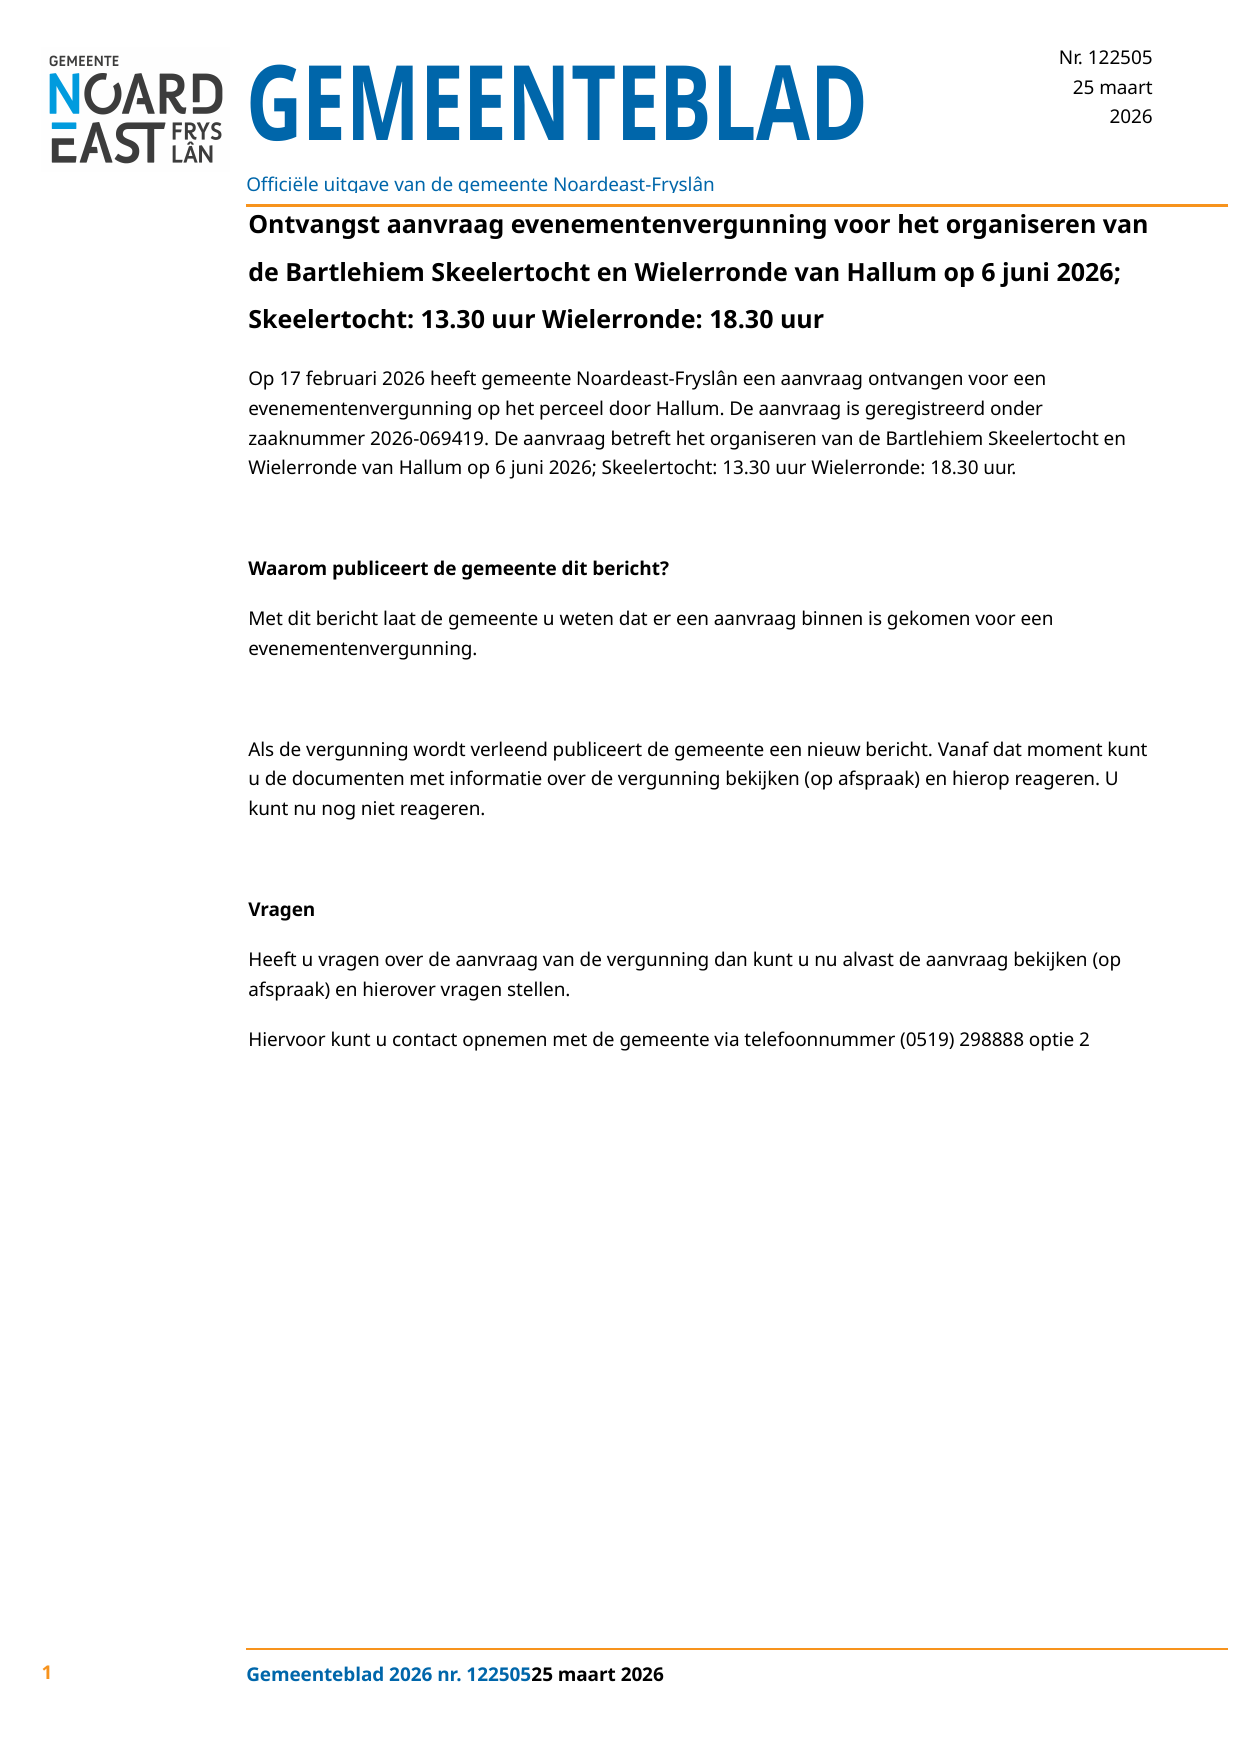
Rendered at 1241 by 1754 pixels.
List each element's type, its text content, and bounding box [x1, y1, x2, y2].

text Op 17 februari 2026 heeft gemeente Noardeast-Fryslân een aanvraag ontvangen voor een evenementenvergunning op het perceel door Hallum. De aanvraag is geregistreerd onder zaaknummer 2026-069419. De aanvraag betreft het organiseren van de Bartlehiem Skeelertocht en Wielerronde van Hallum op 6 juni 2026; Skeelertocht: 13.30 uur Wielerronde: 18.30 uur. [248, 366, 1152, 480]
text Waarom publiceert de gemeente dit bericht? [248, 555, 1152, 581]
text Vragen [248, 896, 1152, 922]
text Als de vergunning wordt verleend publiceert de gemeente een nieuw bericht. Vanaf dat moment kunt u de documenten met informatie over de vergunning bekijken (op afspraak) en hierop reageren. U kunt nu nog niet reageren. [248, 736, 1152, 821]
text Met dit bericht laat de gemeente u weten dat er een aanvraag binnen is gekomen voor een evenementenvergunning. [248, 606, 1152, 661]
picture [41, 47, 231, 172]
text Ontvangst aanvraag evenementenvergunning voor het organiseren van de Bartlehiem Skeelertocht en Wielerronde van Hallum op 6 juni 2026; Skeelertocht: 13.30 uur Wielerronde: 18.30 uur [248, 207, 1152, 336]
text Heeft u vragen over de aanvraag van de vergunning dan kunt u nu alvast de aanvraag bekijken (op afspraak) en hierover vragen stellen. [248, 946, 1152, 1002]
text Hiervoor kunt u contact opnemen met de gemeente via telefoonnummer (0519) 298888 optie 2 [248, 1026, 1152, 1052]
